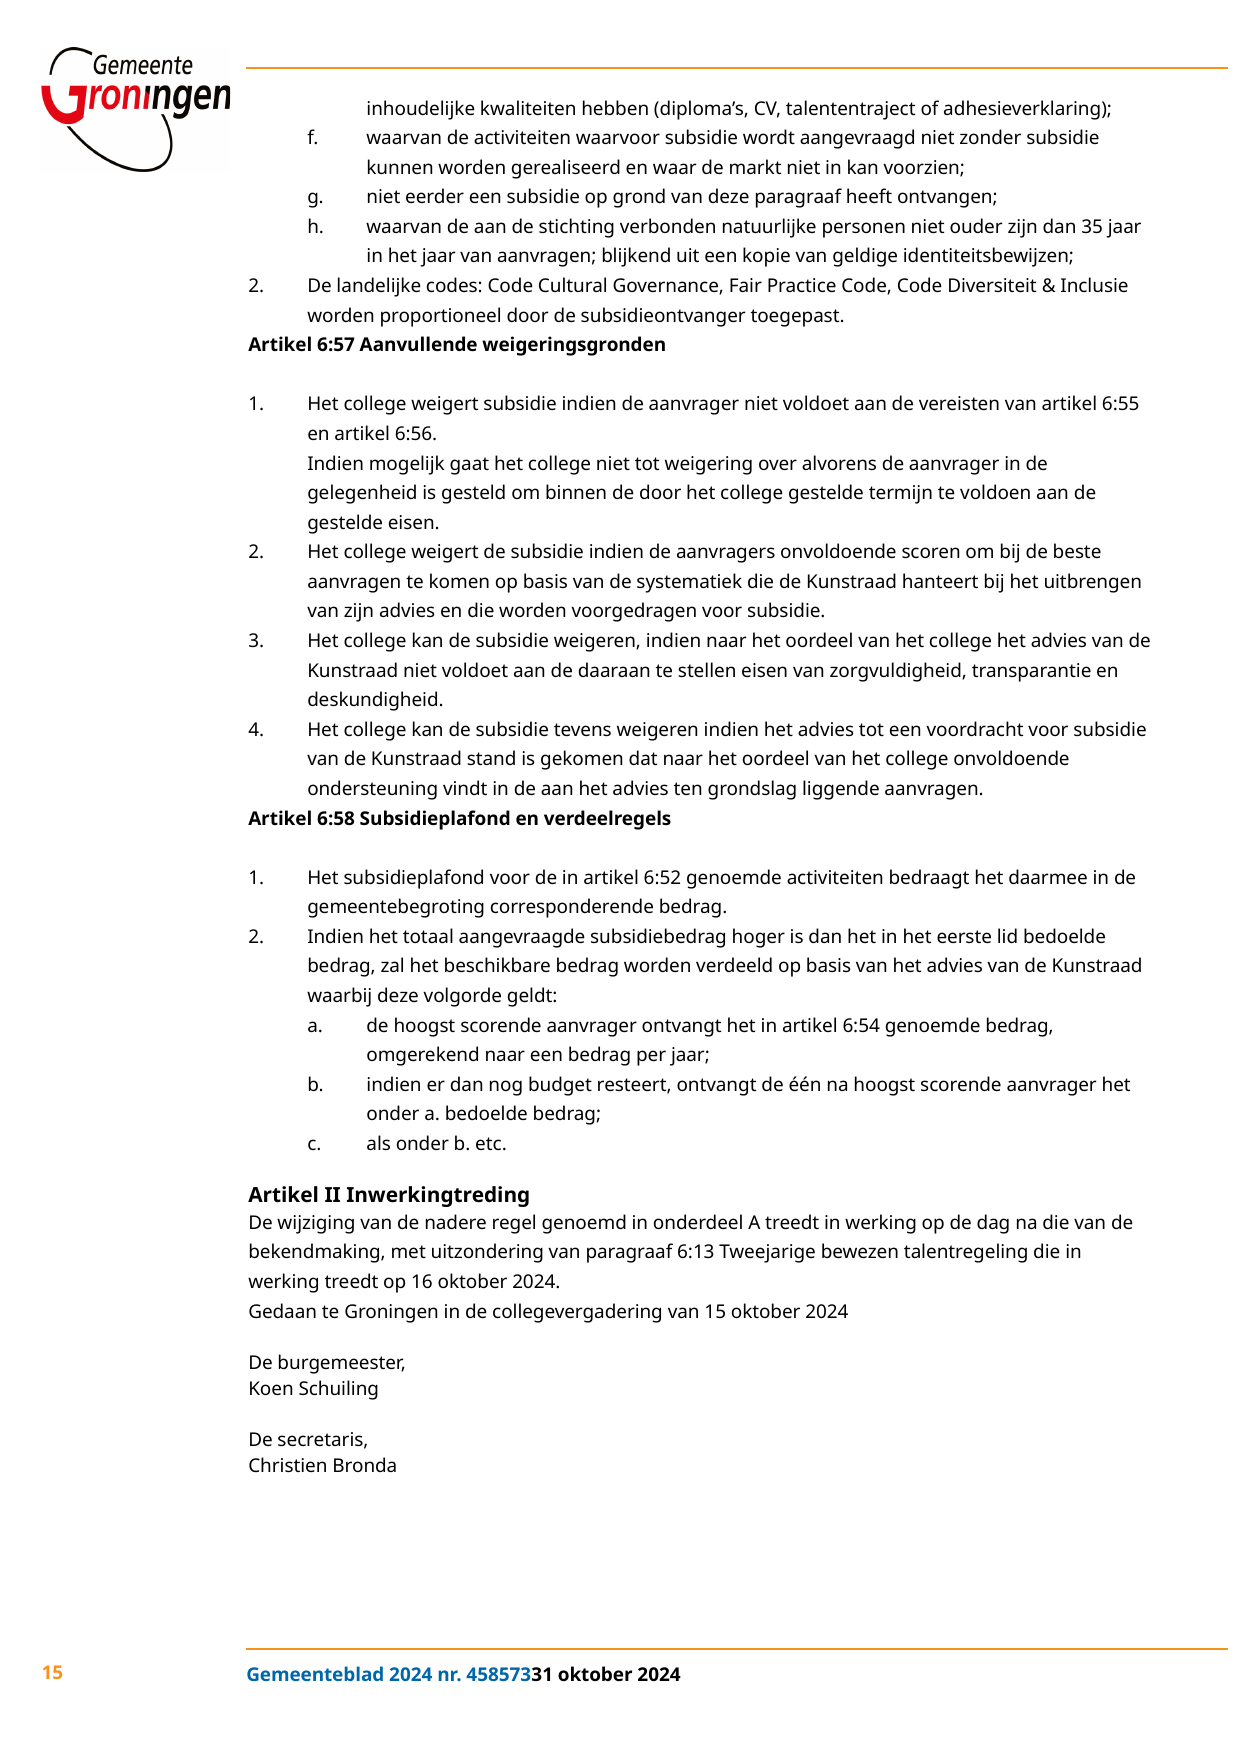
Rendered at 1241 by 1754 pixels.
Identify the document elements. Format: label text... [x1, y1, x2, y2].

picture [41, 47, 231, 172]
list de hoogst scorende aanvrager ontvangt het in artikel 6:54 genoemde bedrag, omgerekend naar een bedrag per jaar; [307, 1012, 1152, 1067]
text Christien Bronda [248, 1452, 1152, 1478]
list Het college kan de subsidie weigeren, indien naar het oordeel van het college het advies van de Kunstraad niet voldoet aan de daaraan te stellen eisen van zorgvuldigheid, transparantie en deskundigheid. [248, 627, 1152, 712]
list inhoudelijke kwaliteiten hebben (diploma’s, CV, talententraject of adhesieverklaring); [307, 95, 1152, 121]
text Artikel 6:57 Aanvullende weigeringsgronden [248, 331, 1152, 357]
text De wijziging van de nadere regel genoemd in onderdeel A treedt in werking op de dag na die van de bekendmaking, met uitzondering van paragraaf 6:13 Tweejarige bewezen talentregeling die in werking treedt op 16 oktober 2024. [248, 1209, 1152, 1294]
list waarvan de activiteiten waarvoor subsidie wordt aangevraagd niet zonder subsidie kunnen worden gerealiseerd en waar de markt niet in kan voorzien; [307, 124, 1152, 180]
list als onder b. etc. [307, 1130, 1152, 1156]
list niet eerder een subsidie op grond van deze paragraaf heeft ontvangen; [307, 183, 1152, 209]
list Het college kan de subsidie tevens weigeren indien het advies tot een voordracht voor subsidie van de Kunstraad stand is gekomen dat naar het oordeel van het college onvoldoende ondersteuning vindt in de aan het advies ten grondslag liggende aanvragen. [248, 716, 1152, 801]
text De burgemeester, [248, 1349, 1152, 1375]
list Het subsidieplafond voor de in artikel 6:52 genoemde activiteiten bedraagt het daarmee in de gemeentebegroting corresponderende bedrag. [248, 864, 1152, 919]
text Gedaan te Groningen in de collegevergadering van 15 oktober 2024 [248, 1298, 1152, 1323]
text Artikel 6:58 Subsidieplafond en verdeelregels [248, 805, 1152, 831]
list indien er dan nog budget resteert, ontvangt de één na hoogst scorende aanvrager het onder a. bedoelde bedrag; [307, 1071, 1152, 1126]
list waarvan de aan de stichting verbonden natuurlijke personen niet ouder zijn dan 35 jaar in het jaar van aanvragen; blijkend uit een kopie van geldige identiteitsbewijzen; [307, 213, 1152, 268]
text Koen Schuiling [248, 1375, 1152, 1401]
text De secretaris, [248, 1426, 1152, 1452]
list De landelijke codes: Code Cultural Governance, Fair Practice Code, Code Diversiteit & Inclusie worden proportioneel door de subsidieontvanger toegepast. [248, 272, 1152, 328]
list Het college weigert subsidie indien de aanvrager niet voldoet aan de vereisten van artikel 6:55 en artikel 6:56. [248, 391, 1152, 446]
list Het college weigert de subsidie indien de aanvragers onvoldoende scoren om bij de beste aanvragen te komen op basis van de systematiek die de Kunstraad hanteert bij het uitbrengen van zijn advies en die worden voorgedragen voor subsidie. [248, 538, 1152, 623]
text Artikel II Inwerkingtreding [248, 1181, 1152, 1209]
list Indien mogelijk gaat het college niet tot weigering over alvorens de aanvrager in de gelegenheid is gesteld om binnen de door het college gestelde termijn te voldoen aan de gestelde eisen. [248, 450, 1152, 535]
list Indien het totaal aangevraagde subsidiebedrag hoger is dan het in het eerste lid bedoelde bedrag, zal het beschikbare bedrag worden verdeeld op basis van het advies van de Kunstraad waarbij deze volgorde geldt: [248, 923, 1152, 1008]
